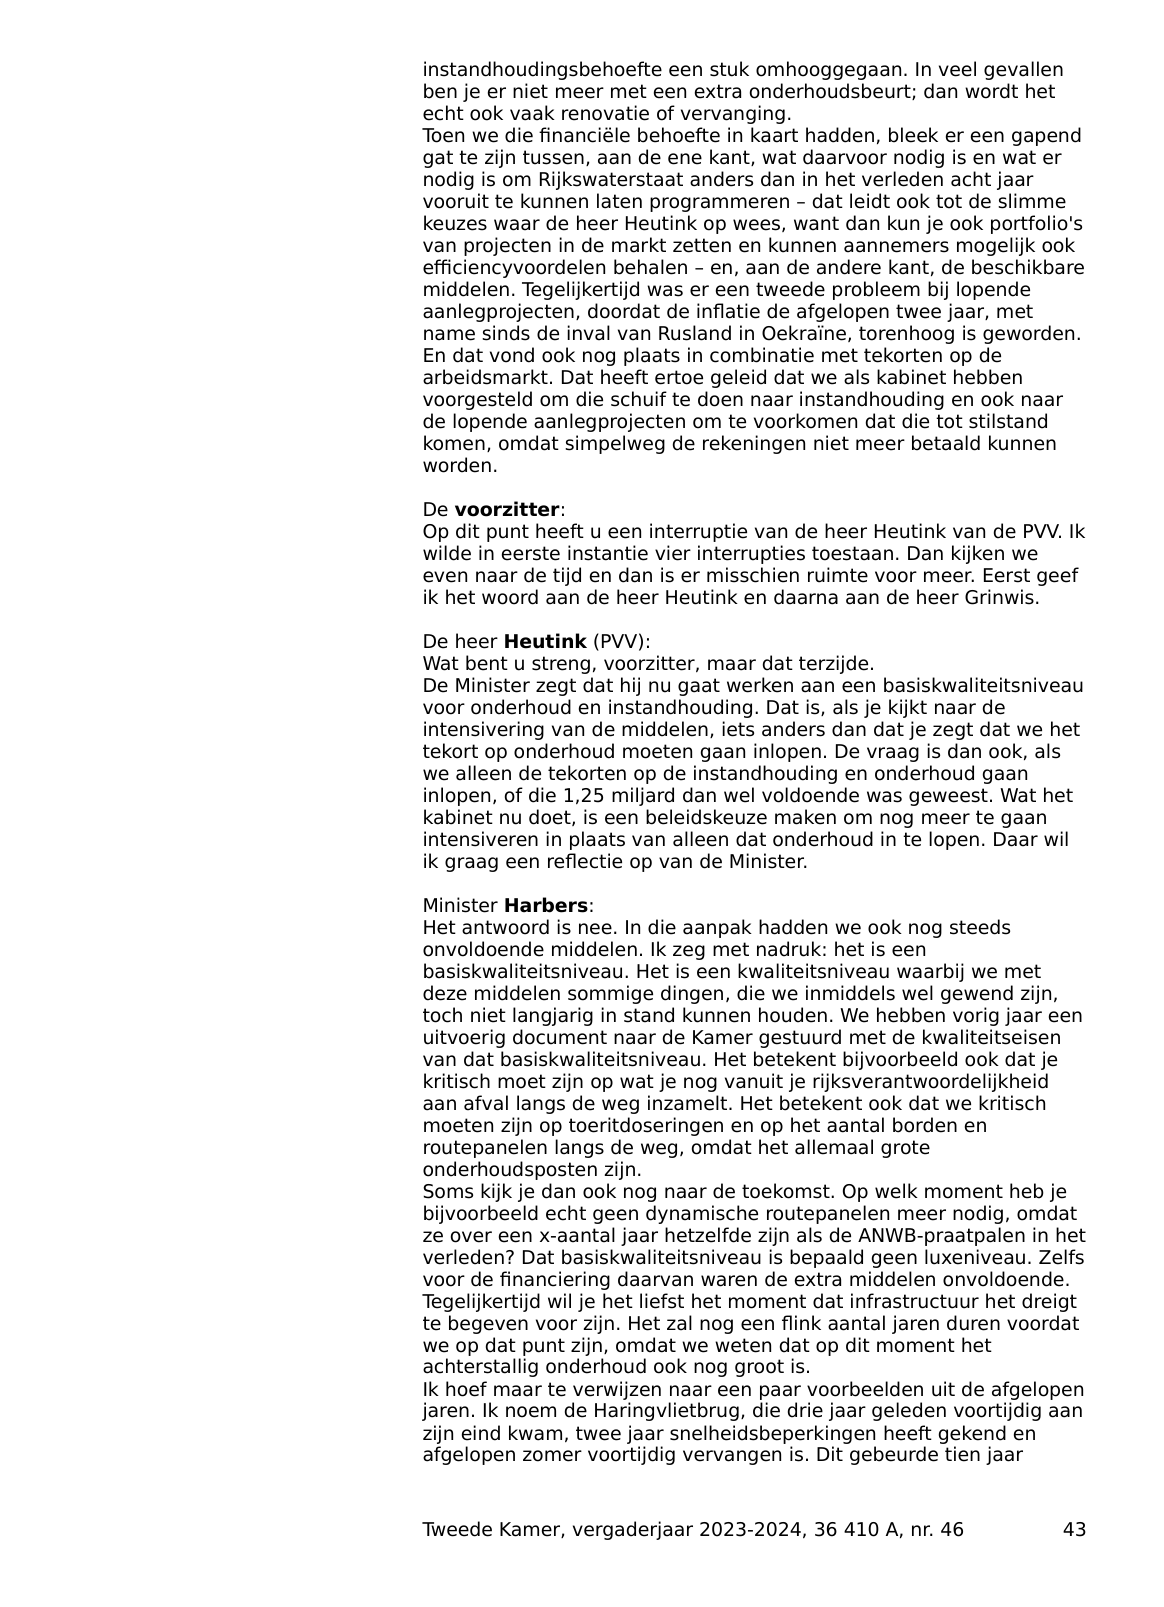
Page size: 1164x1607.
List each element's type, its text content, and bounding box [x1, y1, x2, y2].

text Op dit punt heeft u een interruptie van de heer Heutink van de PVV. Ik wilde in eerste instantie vier interrupties toestaan. Dan kijken we even naar de tijd en dan is er misschien ruimte voor meer. Eerst geef ik het woord aan de heer Heutink en daarna aan de heer Grinwis. [422, 521, 1087, 609]
text De heer Heutink (PVV): [422, 631, 1087, 653]
text Het antwoord is nee. In die aanpak hadden we ook nog steeds onvoldoende middelen. Ik zeg met nadruk: het is een basiskwaliteitsniveau. Het is een kwaliteitsniveau waarbij we met deze middelen sommige dingen, die we inmiddels wel gewend zijn, toch niet langjarig in stand kunnen houden. We hebben vorig jaar een uitvoerig document naar de Kamer gestuurd met de kwaliteitseisen van dat basiskwaliteitsniveau. Het betekent bijvoorbeeld ook dat je kritisch moet zijn op wat je nog vanuit je rijksverantwoordelijkheid aan afval langs de weg inzamelt. Het betekent ook dat we kritisch moeten zijn op toeritdoseringen en op het aantal borden en routepanelen langs de weg, omdat het allemaal grote onderhoudsposten zijn. [422, 917, 1087, 1181]
text De Minister zegt dat hij nu gaat werken aan een basiskwaliteitsniveau voor onderhoud en instandhouding. Dat is, als je kijkt naar de intensivering van de middelen, iets anders dan dat je zegt dat we het tekort op onderhoud moeten gaan inlopen. De vraag is dan ook, als we alleen de tekorten op de instandhouding en onderhoud gaan inlopen, of die 1,25 miljard dan wel voldoende was geweest. Wat het kabinet nu doet, is een beleidskeuze maken om nog meer te gaan intensiveren in plaats van alleen dat onderhoud in te lopen. Daar wil ik graag een reflectie op van de Minister. [422, 675, 1087, 873]
text Minister Harbers: [422, 895, 1087, 917]
text Soms kijk je dan ook nog naar de toekomst. Op welk moment heb je bijvoorbeeld echt geen dynamische routepanelen meer nodig, omdat ze over een x-aantal jaar hetzelfde zijn als de ANWB-praatpalen in het verleden? Dat basiskwaliteitsniveau is bepaald geen luxeniveau. Zelfs voor de financiering daarvan waren de extra middelen onvoldoende. Tegelijkertijd wil je het liefst het moment dat infrastructuur het dreigt te begeven voor zijn. Het zal nog een flink aantal jaren duren voordat we op dat punt zijn, omdat we weten dat op dit moment het achterstallig onderhoud ook nog groot is. [422, 1181, 1087, 1378]
text instandhoudingsbehoefte een stuk omhooggegaan. In veel gevallen ben je er niet meer met een extra onderhoudsbeurt; dan wordt het echt ook vaak renovatie of vervanging. [422, 59, 1087, 125]
text Ik hoef maar te verwijzen naar een paar voorbeelden uit de afgelopen jaren. Ik noem de Haringvlietbrug, die drie jaar geleden voortijdig aan zijn eind kwam, twee jaar snelheidsbeperkingen heeft gekend en afgelopen zomer voortijdig vervangen is. Dit gebeurde tien jaar [422, 1378, 1087, 1466]
text Toen we die financiële behoefte in kaart hadden, bleek er een gapend gat te zijn tussen, aan de ene kant, wat daarvoor nodig is en wat er nodig is om Rijkswaterstaat anders dan in het verleden acht jaar vooruit te kunnen laten programmeren – dat leidt ook tot de slimme keuzes waar de heer Heutink op wees, want dan kun je ook portfolio's van projecten in de markt zetten en kunnen aannemers mogelijk ook efficiencyvoordelen behalen – en, aan de andere kant, de beschikbare middelen. Tegelijkertijd was er een tweede probleem bij lopende aanlegprojecten, doordat de inflatie de afgelopen twee jaar, met name sinds de inval van Rusland in Oekraïne, torenhoog is geworden. En dat vond ook nog plaats in combinatie met tekorten op de arbeidsmarkt. Dat heeft ertoe geleid dat we als kabinet hebben voorgesteld om die schuif te doen naar instandhouding en ook naar de lopende aanlegprojecten om te voorkomen dat die tot stilstand komen, omdat simpelweg de rekeningen niet meer betaald kunnen worden. [422, 125, 1087, 477]
text De voorzitter: [422, 499, 1087, 521]
text Wat bent u streng, voorzitter, maar dat terzijde. [422, 653, 1087, 675]
